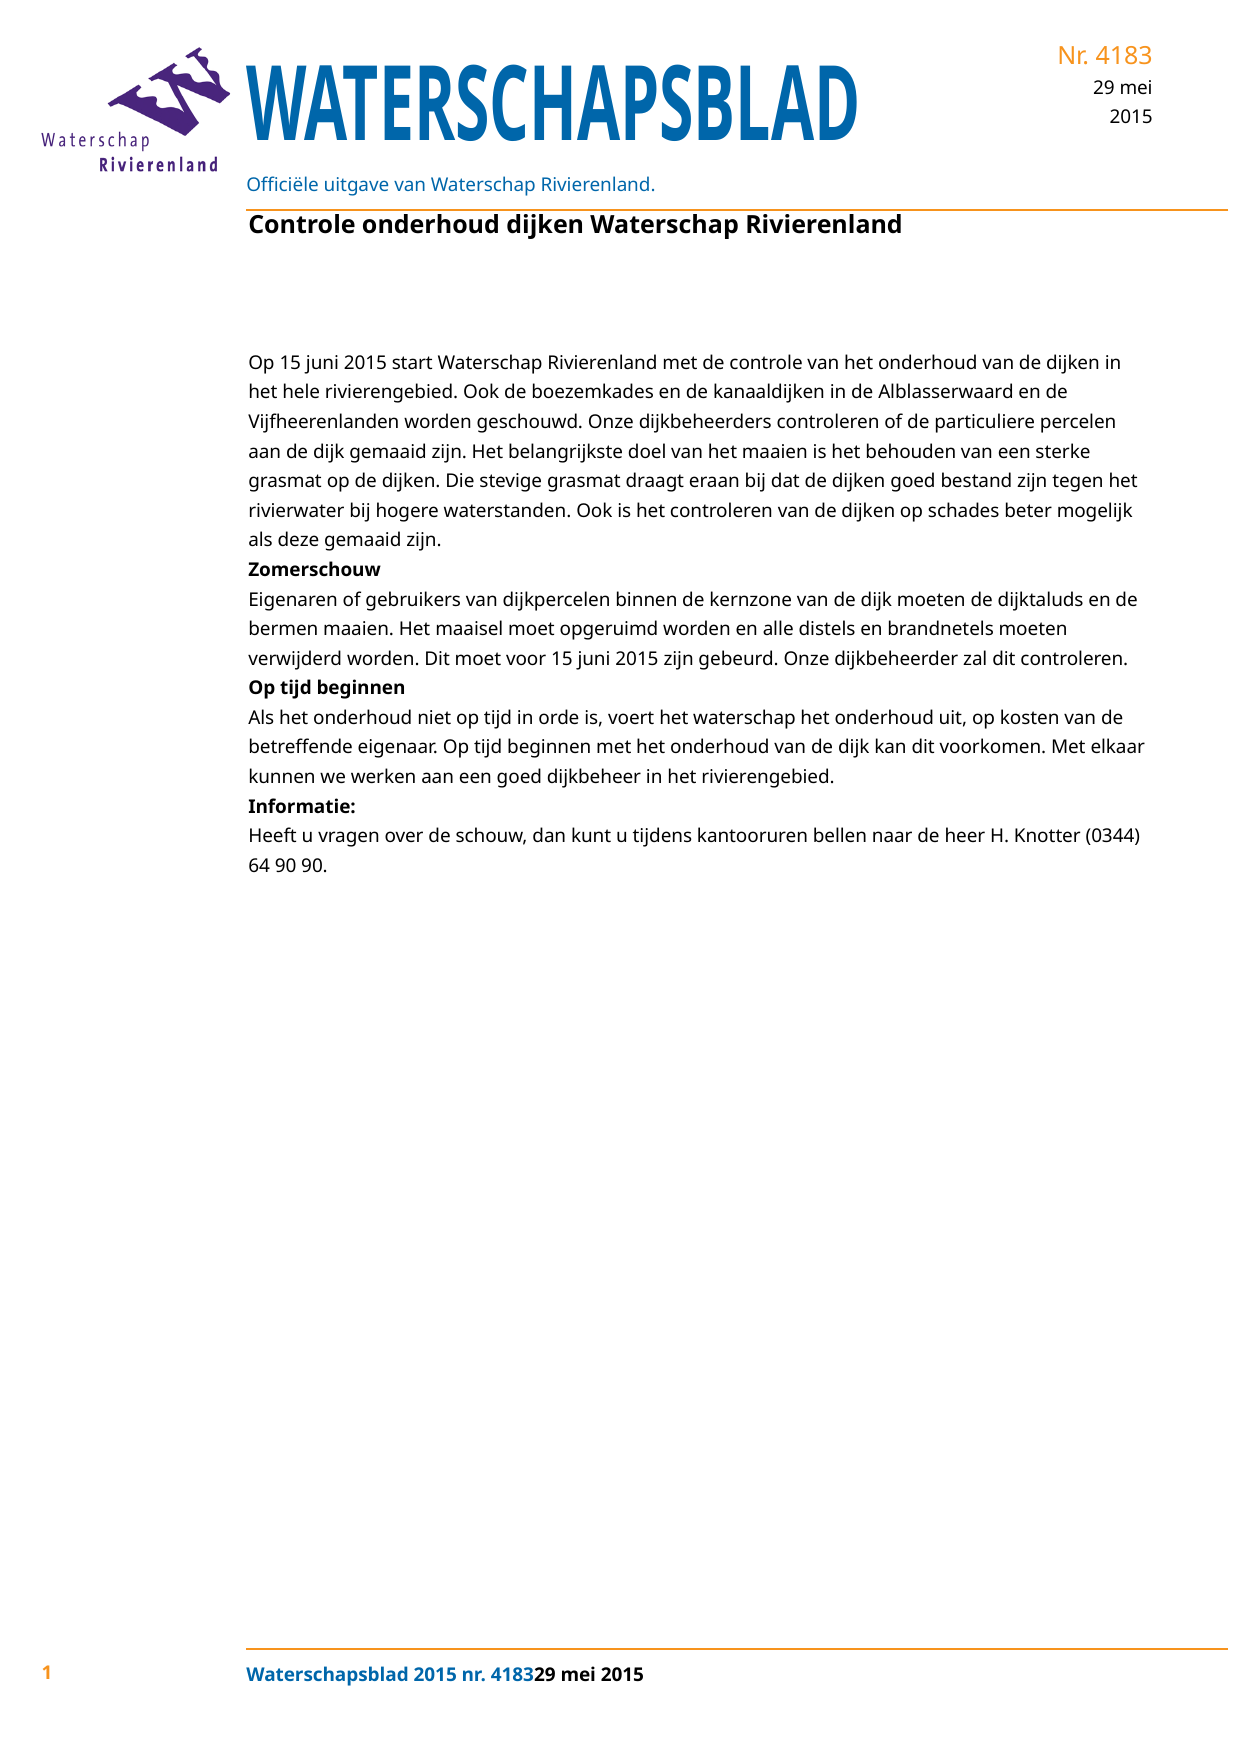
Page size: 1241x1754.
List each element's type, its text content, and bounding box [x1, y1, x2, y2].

picture [41, 47, 231, 172]
text Controle onderhoud dijken Waterschap Rivierenland [248, 211, 1152, 241]
text Informatie: [248, 793, 1152, 819]
text Op 15 juni 2015 start Waterschap Rivierenland met de controle van het onderhoud van de dijken in het hele rivierengebied. Ook de boezemkades en de kanaaldijken in de Alblasserwaard en de Vijfheerenlanden worden geschouwd. Onze dijkbeheerders controleren of de particuliere percelen aan de dijk gemaaid zijn. Het belangrijkste doel van het maaien is het behouden van een sterke grasmat op de dijken. Die stevige grasmat draagt eraan bij dat de dijken goed bestand zijn tegen het rivierwater bij hogere waterstanden. Ook is het controleren van de dijken op schades beter mogelijk als deze gemaaid zijn. [248, 349, 1152, 552]
text Zomerschouw [248, 556, 1152, 582]
text Op tijd beginnen [248, 674, 1152, 700]
text Als het onderhoud niet op tijd in orde is, voert het waterschap het onderhoud uit, op kosten van de betreffende eigenaar. Op tijd beginnen met het onderhoud van de dijk kan dit voorkomen. Met elkaar kunnen we werken aan een goed dijkbeheer in het rivierengebied. [248, 704, 1152, 789]
text Eigenaren of gebruikers van dijkpercelen binnen de kernzone van de dijk moeten de dijktaluds en de bermen maaien. Het maaisel moet opgeruimd worden en alle distels en brandnetels moeten verwijderd worden. Dit moet voor 15 juni 2015 zijn gebeurd. Onze dijkbeheerder zal dit controleren. [248, 586, 1152, 671]
text Heeft u vragen over de schouw, dan kunt u tijdens kantooruren bellen naar de heer H. Knotter (0344) 64 90 90. [248, 822, 1152, 878]
